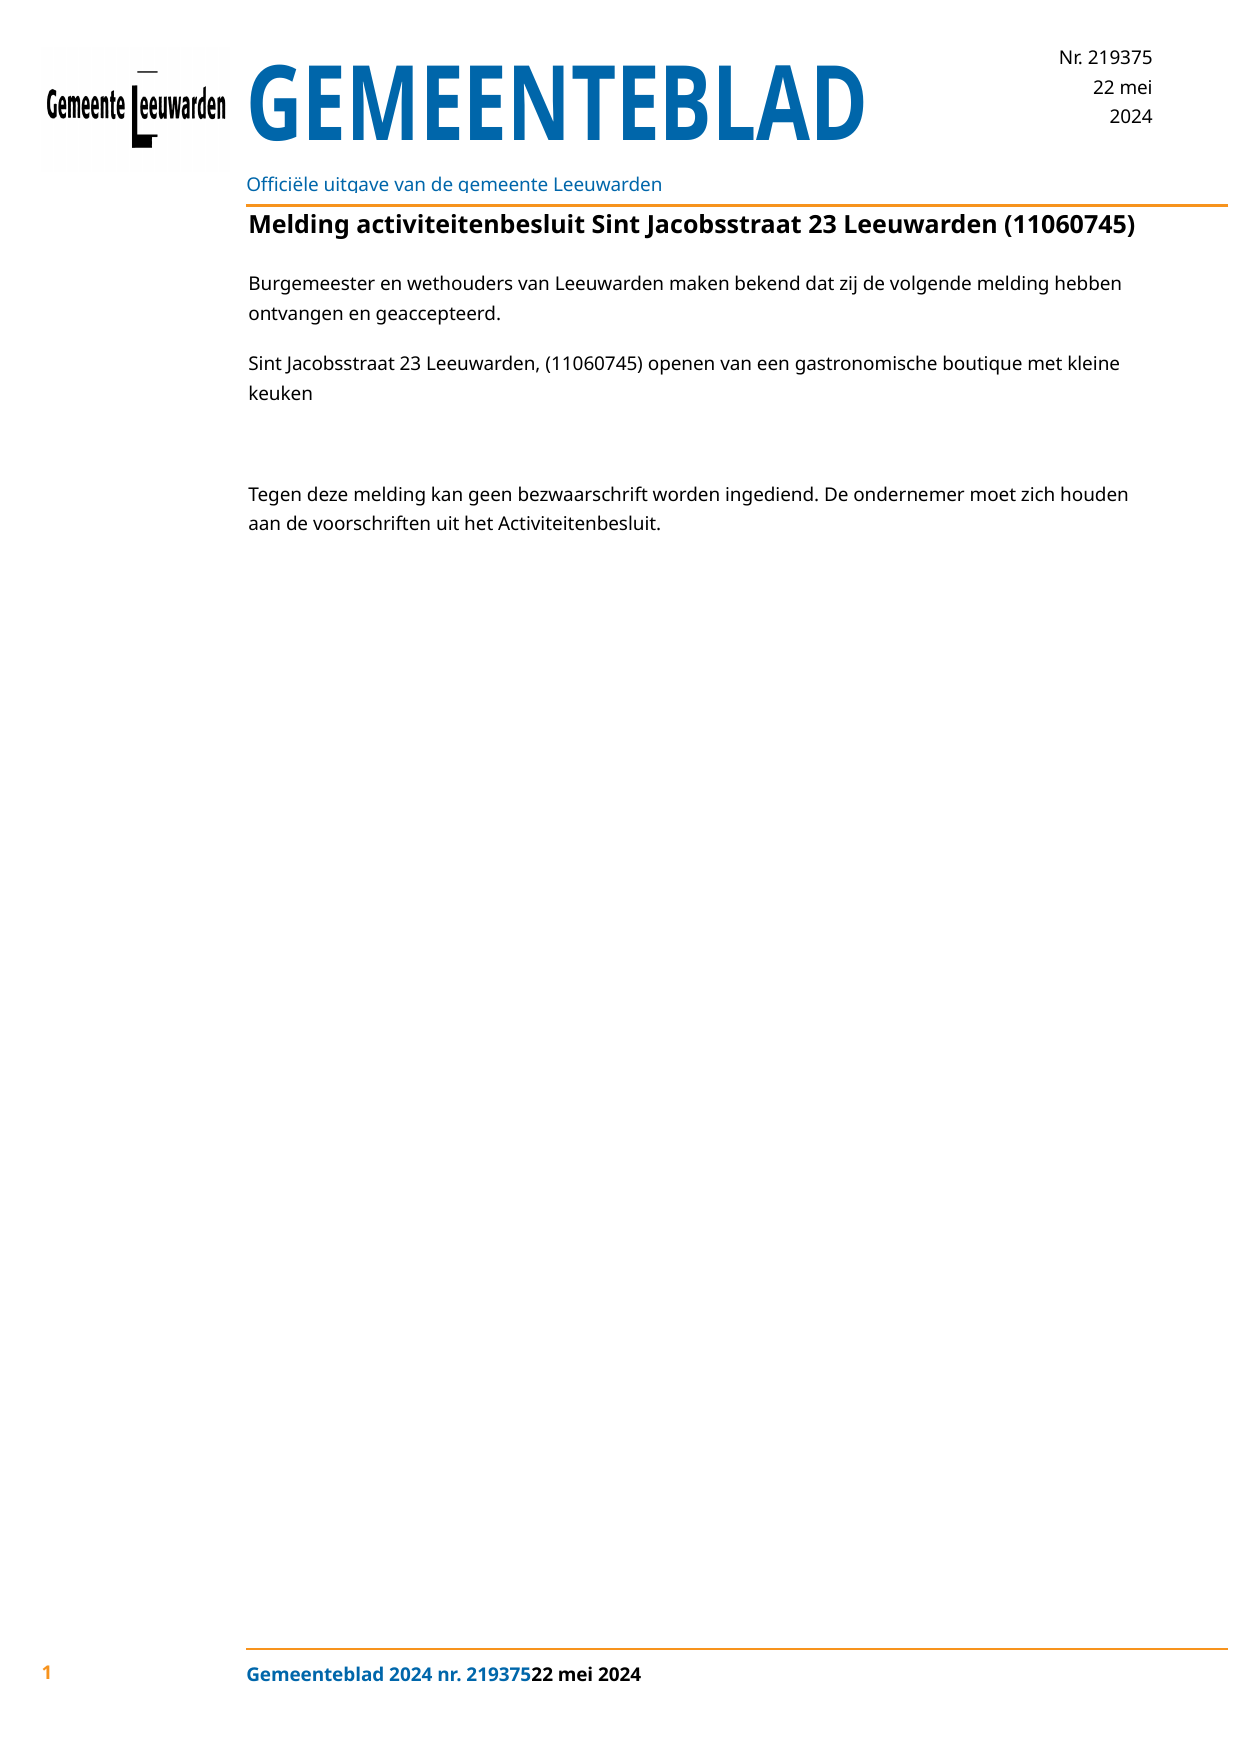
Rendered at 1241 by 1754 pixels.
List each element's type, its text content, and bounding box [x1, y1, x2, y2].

text Sint Jacobsstraat 23 Leeuwarden, (11060745) openen van een gastronomische boutique met kleine keuken [248, 350, 1152, 406]
text Melding activiteitenbesluit Sint Jacobsstraat 23 Leeuwarden (11060745) [248, 207, 1152, 241]
text Burgemeester en wethouders van Leeuwarden maken bekend dat zij de volgende melding hebben ontvangen en geaccepteerd. [248, 270, 1152, 326]
text Tegen deze melding kan geen bezwaarschrift worden ingediend. De ondernemer moet zich houden aan de voorschriften uit het Activiteitenbesluit. [248, 481, 1152, 536]
picture [41, 47, 231, 172]
